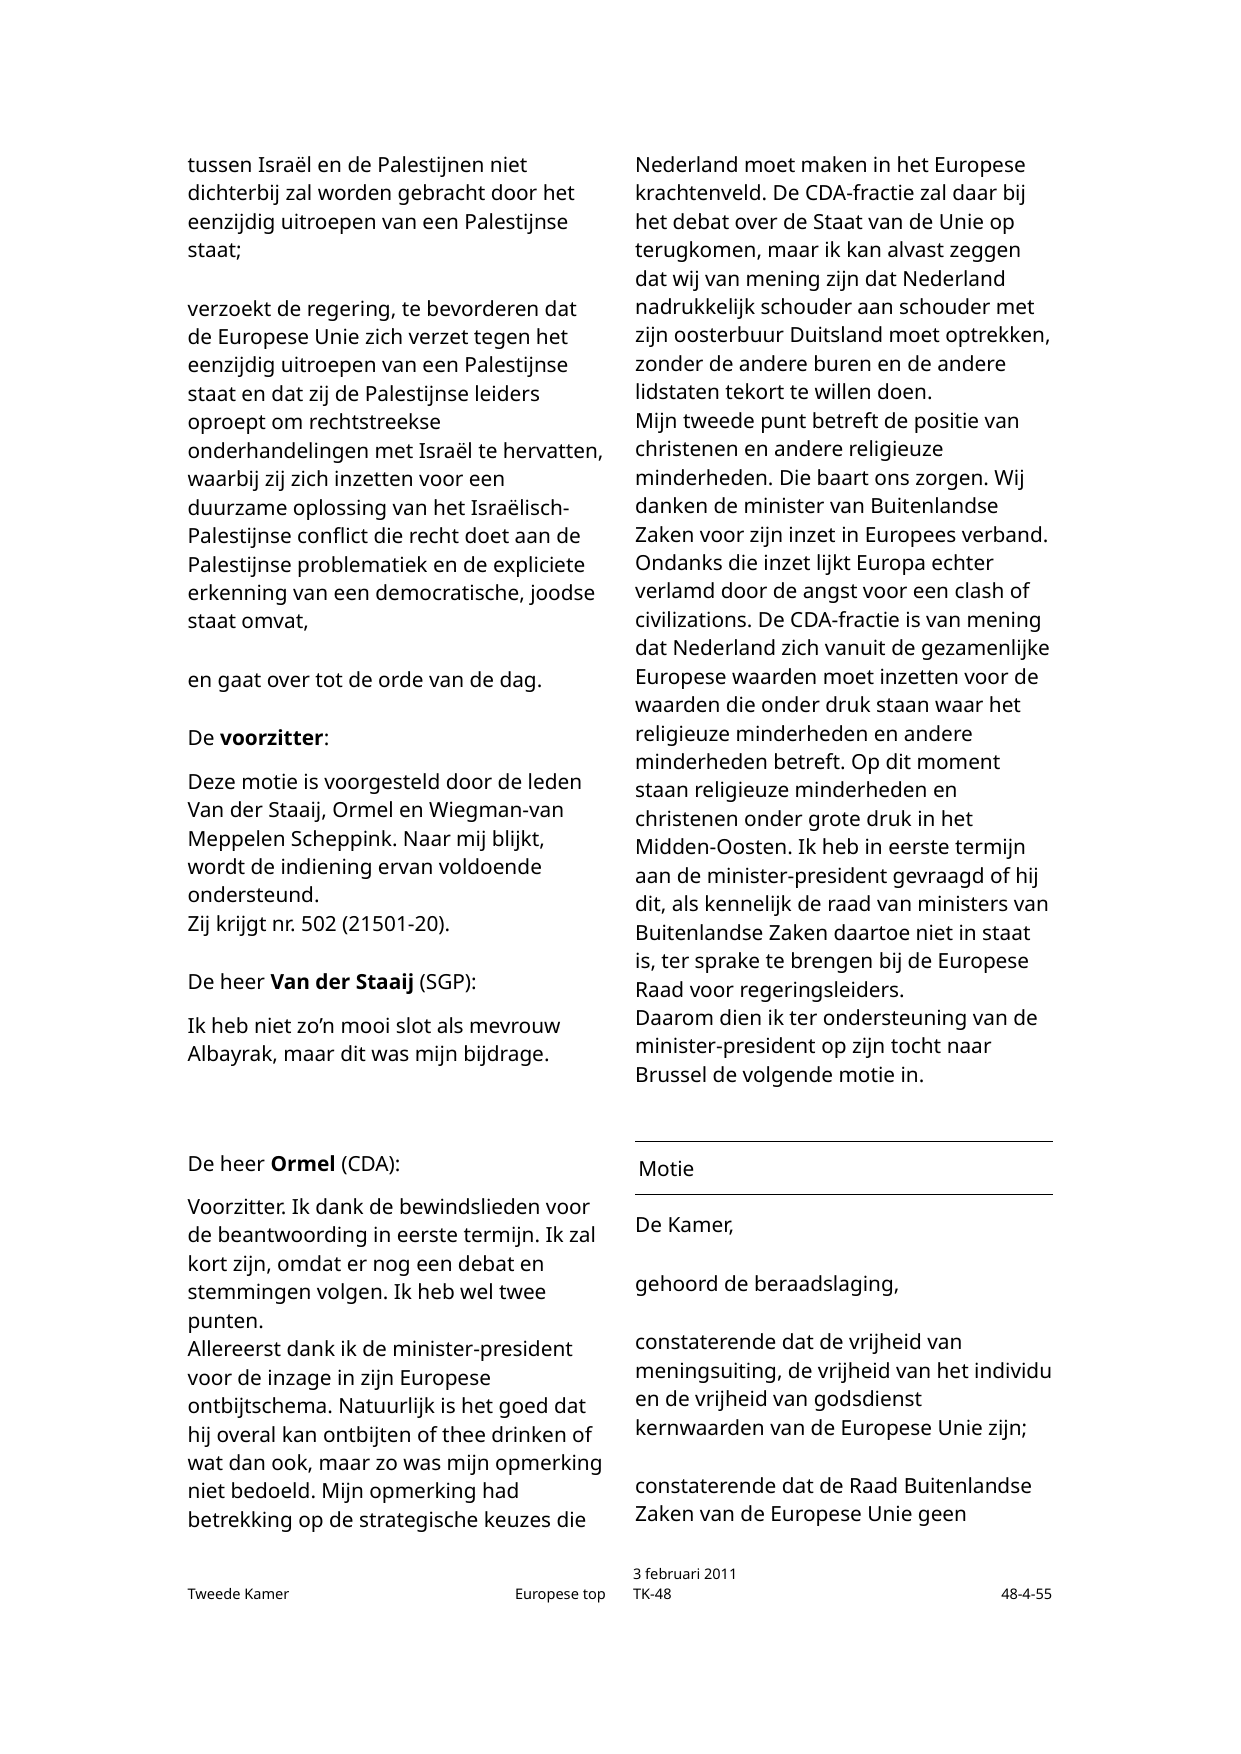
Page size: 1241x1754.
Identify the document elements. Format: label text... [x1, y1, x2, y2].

text Zij krijgt nr. 502 (21501-20). [187, 909, 605, 937]
text De heer Ormel (CDA): [187, 1149, 605, 1177]
text Daarom dien ik ter ondersteuning van de minister-president op zijn tocht naar Brussel de volgende motie in. [635, 1003, 1053, 1088]
text De heer Van der Staaij (SGP): [187, 967, 605, 996]
text Nederland moet maken in het Europese krachtenveld. De CDA-fractie zal daar bij het debat over de Staat van de Unie op terugkomen, maar ik kan alvast zeggen dat wij van mening zijn dat Nederland nadrukkelijk schouder aan schouder met zijn oosterbuur Duitsland moet optrekken, zonder de andere buren en de andere lidstaten tekort te willen doen. [635, 150, 1053, 406]
text De Kamer, [635, 1210, 1053, 1239]
text De voorzitter: [187, 723, 605, 752]
text verzoekt de regering, te bevorderen dat de Europese Unie zich verzet tegen het eenzijdig uitroepen van een Palestijnse staat en dat zij de Palestijnse leiders oproept om rechtstreekse onderhandelingen met Israël te hervatten, waarbij zij zich inzetten voor een duurzame oplossing van het Israëlisch-Palestijnse conflict die recht doet aan de Palestijnse problematiek en de expliciete erkenning van een democratische, joodse staat omvat, [187, 294, 605, 635]
text Voorzitter. Ik dank de bewindslieden voor de beantwoording in eerste termijn. Ik zal kort zijn, omdat er nog een debat en stemmingen volgen. Ik heb wel twee punten. [187, 1192, 605, 1334]
text constaterende dat de vrijheid van meningsuiting, de vrijheid van het individu en de vrijheid van godsdienst kernwaarden van de Europese Unie zijn; [635, 1327, 1053, 1441]
text Allereerst dank ik de minister-president voor de inzage in zijn Europese ontbijtschema. Natuurlijk is het goed dat hij overal kan ontbijten of thee drinken of wat dan ook, maar zo was mijn opmerking niet bedoeld. Mijn opmerking had betrekking op de strategische keuzes die [187, 1334, 605, 1533]
text tussen Israël en de Palestijnen niet dichterbij zal worden gebracht door het eenzijdig uitroepen van een Palestijnse staat; [187, 150, 605, 264]
text Ik heb niet zo’n mooi slot als mevrouw Albayrak, maar dit was mijn bijdrage. [187, 1011, 605, 1068]
text constaterende dat de Raad Buitenlandse Zaken van de Europese Unie geen [635, 1471, 1053, 1528]
subtitle Motie [635, 1142, 1053, 1194]
text Mijn tweede punt betreft de positie van christenen en andere religieuze minderheden. Die baart ons zorgen. Wij danken de minister van Buitenlandse Zaken voor zijn inzet in Europees verband. Ondanks die inzet lijkt Europa echter verlamd door de angst voor een clash of civilizations. De CDA-fractie is van mening dat Nederland zich vanuit de gezamenlijke Europese waarden moet inzetten voor de waarden die onder druk staan waar het religieuze minderheden en andere minderheden betreft. Op dit moment staan religieuze minderheden en christenen onder grote druk in het Midden-Oosten. Ik heb in eerste termijn aan de minister-president gevraagd of hij dit, als kennelijk de raad van ministers van Buitenlandse Zaken daartoe niet in staat is, ter sprake te brengen bij de Europese Raad voor regeringsleiders. [635, 406, 1053, 1003]
text Deze motie is voorgesteld door de leden Van der Staaij, Ormel en Wiegman-van Meppelen Scheppink. Naar mij blijkt, wordt de indiening ervan voldoende ondersteund. [187, 767, 605, 909]
text en gaat over tot de orde van de dag. [187, 665, 605, 693]
text gehoord de beraadslaging, [635, 1269, 1053, 1297]
text  [187, 1098, 605, 1126]
